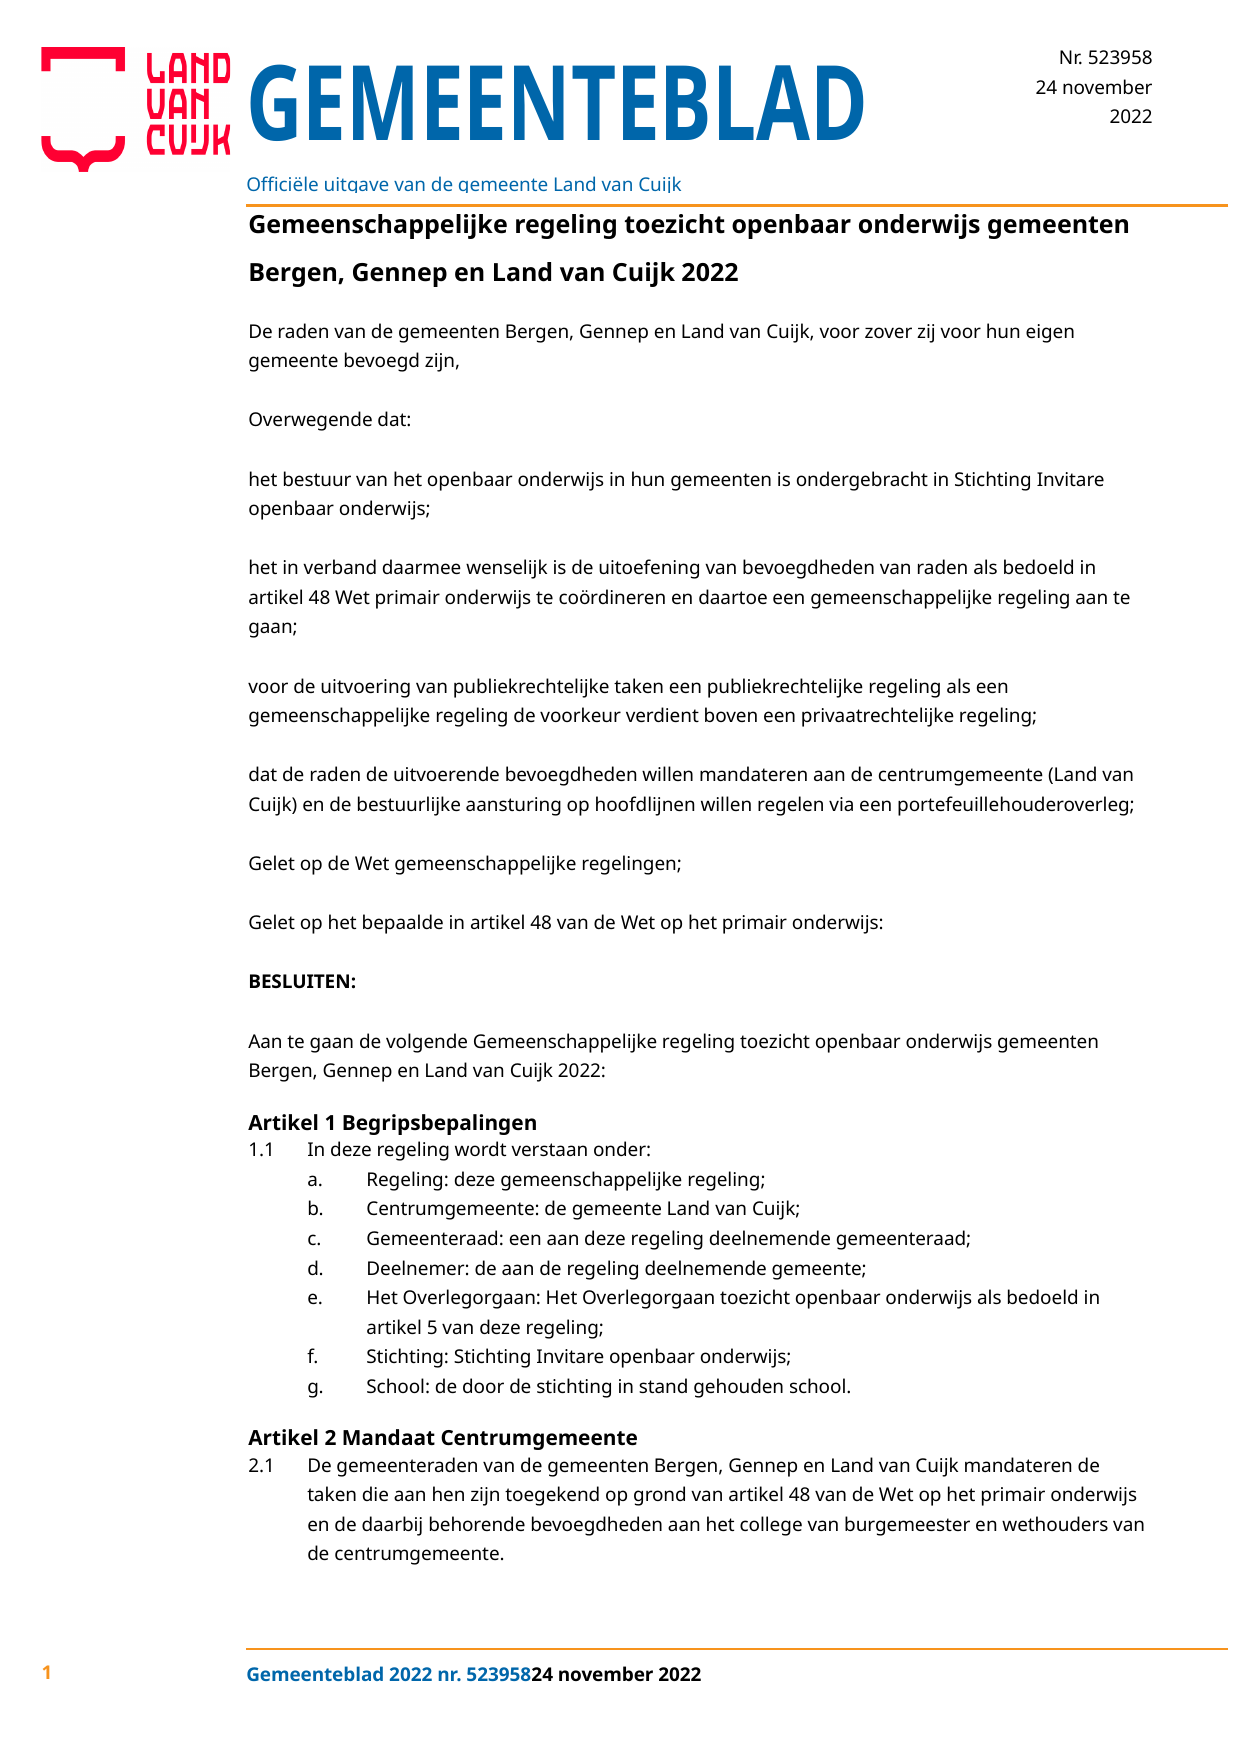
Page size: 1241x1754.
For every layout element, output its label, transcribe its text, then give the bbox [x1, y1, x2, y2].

list Regeling: deze gemeenschappelijke regeling; [307, 1166, 1152, 1192]
list Deelnemer: de aan de regeling deelnemende gemeente; [307, 1255, 1152, 1280]
text Artikel 1 Begripsbepalingen [248, 1108, 1152, 1136]
list Het Overlegorgaan: Het Overlegorgaan toezicht openbaar onderwijs als bedoeld in artikel 5 van deze regeling; [307, 1284, 1152, 1339]
text Gelet op de Wet gemeenschappelijke regelingen; [248, 850, 1152, 876]
picture [41, 47, 231, 172]
list In deze regeling wordt verstaan onder: [248, 1136, 1152, 1162]
text De raden van de gemeenten Bergen, Gennep en Land van Cuijk, voor zover zij voor hun eigen gemeente bevoegd zijn, [248, 318, 1152, 373]
list Centrumgemeente: de gemeente Land van Cuijk; [307, 1196, 1152, 1221]
text het in verband daarmee wenselijk is de uitoefening van bevoegdheden van raden als bedoeld in artikel 48 Wet primair onderwijs te coördineren en daartoe een gemeenschappelijke regeling aan te gaan; [248, 554, 1152, 639]
text Gemeenschappelijke regeling toezicht openbaar onderwijs gemeenten Bergen, Gennep en Land van Cuijk 2022 [248, 207, 1152, 288]
list Stichting: Stichting Invitare openbaar onderwijs; [307, 1343, 1152, 1369]
text Gelet op het bepaalde in artikel 48 van de Wet op het primair onderwijs: [248, 909, 1152, 935]
text het bestuur van het openbaar onderwijs in hun gemeenten is ondergebracht in Stichting Invitare openbaar onderwijs; [248, 466, 1152, 521]
text Aan te gaan de volgende Gemeenschappelijke regeling toezicht openbaar onderwijs gemeenten Bergen, Gennep en Land van Cuijk 2022: [248, 1028, 1152, 1083]
list De gemeenteraden van de gemeenten Bergen, Gennep en Land van Cuijk mandateren de taken die aan hen zijn toegekend op grond van artikel 48 van de Wet op het primair onderwijs en de daarbij behorende bevoegdheden aan het college van burgemeester en wethouders van de centrumgemeente. [248, 1452, 1152, 1566]
text BESLUITEN: [248, 969, 1152, 994]
list School: de door de stichting in stand gehouden school. [307, 1373, 1152, 1399]
text Artikel 2 Mandaat Centrumgemeente [248, 1423, 1152, 1452]
text Overwegende dat: [248, 407, 1152, 432]
text voor de uitvoering van publiekrechtelijke taken een publiekrechtelijke regeling als een gemeenschappelijke regeling de voorkeur verdient boven een privaatrechtelijke regeling; [248, 673, 1152, 728]
text dat de raden de uitvoerende bevoegdheden willen mandateren aan de centrumgemeente (Land van Cuijk) en de bestuurlijke aansturing op hoofdlijnen willen regelen via een portefeuillehouderoverleg; [248, 762, 1152, 817]
list Gemeenteraad: een aan deze regeling deelnemende gemeenteraad; [307, 1225, 1152, 1251]
